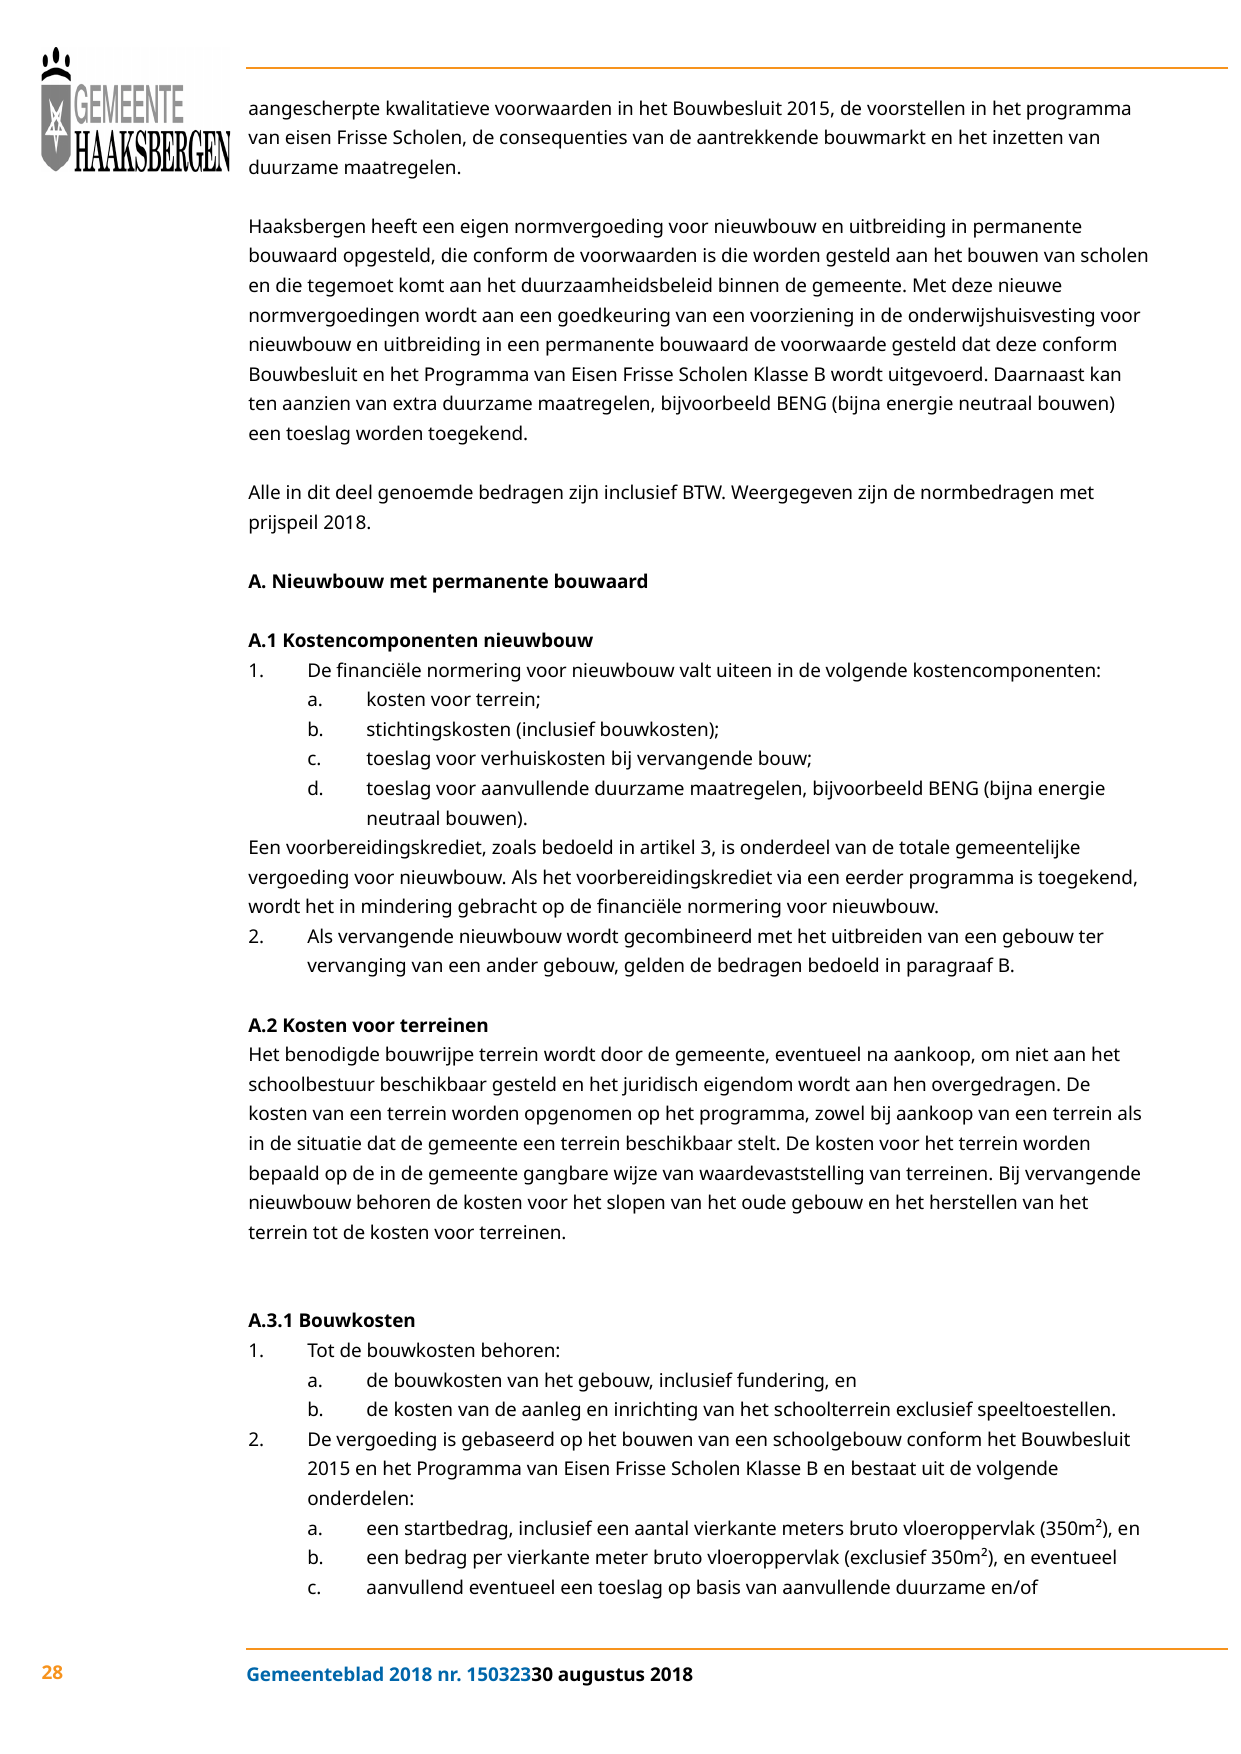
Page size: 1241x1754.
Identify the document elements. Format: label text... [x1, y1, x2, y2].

text Haaksbergen heeft een eigen normvergoeding voor nieuwbouw en uitbreiding in permanente bouwaard opgesteld, die conform de voorwaarden is die worden gesteld aan het bouwen van scholen en die tegemoet komt aan het duurzaamheidsbeleid binnen de gemeente. Met deze nieuwe normvergoedingen wordt aan een goedkeuring van een voorziening in de onderwijshuisvesting voor nieuwbouw en uitbreiding in een permanente bouwaard de voorwaarde gesteld dat deze conform Bouwbesluit en het Programma van Eisen Frisse Scholen Klasse B wordt uitgevoerd. Daarnaast kan ten aanzien van extra duurzame maatregelen, bijvoorbeeld BENG (bijna energie neutraal bouwen) een toeslag worden toegekend. [248, 213, 1152, 446]
list de kosten van de aanleg en inrichting van het schoolterrein exclusief speeltoestellen. [307, 1396, 1152, 1422]
list de bouwkosten van het gebouw, inclusief fundering, en [307, 1367, 1152, 1393]
list een bedrag per vierkante meter bruto vloeroppervlak (exclusief 350m²), en eventueel [307, 1544, 1152, 1570]
list Als vervangende nieuwbouw wordt gecombineerd met het uitbreiden van een gebouw ter vervanging van een ander gebouw, gelden de bedragen bedoeld in paragraaf B. [248, 923, 1152, 978]
list kosten voor terrein; [307, 686, 1152, 712]
text A.1 Kostencomponenten nieuwbouw [248, 627, 1152, 653]
list De financiële normering voor nieuwbouw valt uiteen in de volgende kostencomponenten: [248, 657, 1152, 683]
text A.2 Kosten voor terreinen [248, 1012, 1152, 1038]
list toeslag voor verhuiskosten bij vervangende bouw; [307, 746, 1152, 771]
list een startbedrag, inclusief een aantal vierkante meters bruto vloeroppervlak (350m²), en [307, 1515, 1152, 1541]
text Alle in dit deel genoemde bedragen zijn inclusief BTW. Weergegeven zijn de normbedragen met prijspeil 2018. [248, 479, 1152, 535]
text Een voorbereidingskrediet, zoals bedoeld in artikel 3, is onderdeel van de totale gemeentelijke vergoeding voor nieuwbouw. Als het voorbereidingskrediet via een eerder programma is toegekend, wordt het in mindering gebracht op de financiële normering voor nieuwbouw. [248, 834, 1152, 919]
text A.3.1 Bouwkosten [248, 1308, 1152, 1333]
text aangescherpte kwalitatieve voorwaarden in het Bouwbesluit 2015, de voorstellen in het programma van eisen Frisse Scholen, de consequenties van de aantrekkende bouwmarkt en het inzetten van duurzame maatregelen. [248, 95, 1152, 180]
list toeslag voor aanvullende duurzame maatregelen, bijvoorbeeld BENG (bijna energie neutraal bouwen). [307, 775, 1152, 831]
list De vergoeding is gebaseerd op het bouwen van een schoolgebouw conform het Bouwbesluit 2015 en het Programma van Eisen Frisse Scholen Klasse B en bestaat uit de volgende onderdelen: [248, 1426, 1152, 1511]
list aanvullend eventueel een toeslag op basis van aanvullende duurzame en/of [307, 1574, 1152, 1600]
list Tot de bouwkosten behoren: [248, 1337, 1152, 1363]
text A. Nieuwbouw met permanente bouwaard [248, 568, 1152, 594]
list stichtingskosten (inclusief bouwkosten); [307, 716, 1152, 742]
picture [41, 47, 231, 172]
text Het benodigde bouwrijpe terrein wordt door de gemeente, eventueel na aankoop, om niet aan het schoolbestuur beschikbaar gesteld en het juridisch eigendom wordt aan hen overgedragen. De kosten van een terrein worden opgenomen op het programma, zowel bij aankoop van een terrein als in de situatie dat de gemeente een terrein beschikbaar stelt. De kosten voor het terrein worden bepaald op de in de gemeente gangbare wijze van waardevaststelling van terreinen. Bij vervangende nieuwbouw behoren de kosten voor het slopen van het oude gebouw en het herstellen van het terrein tot de kosten voor terreinen. [248, 1041, 1152, 1245]
